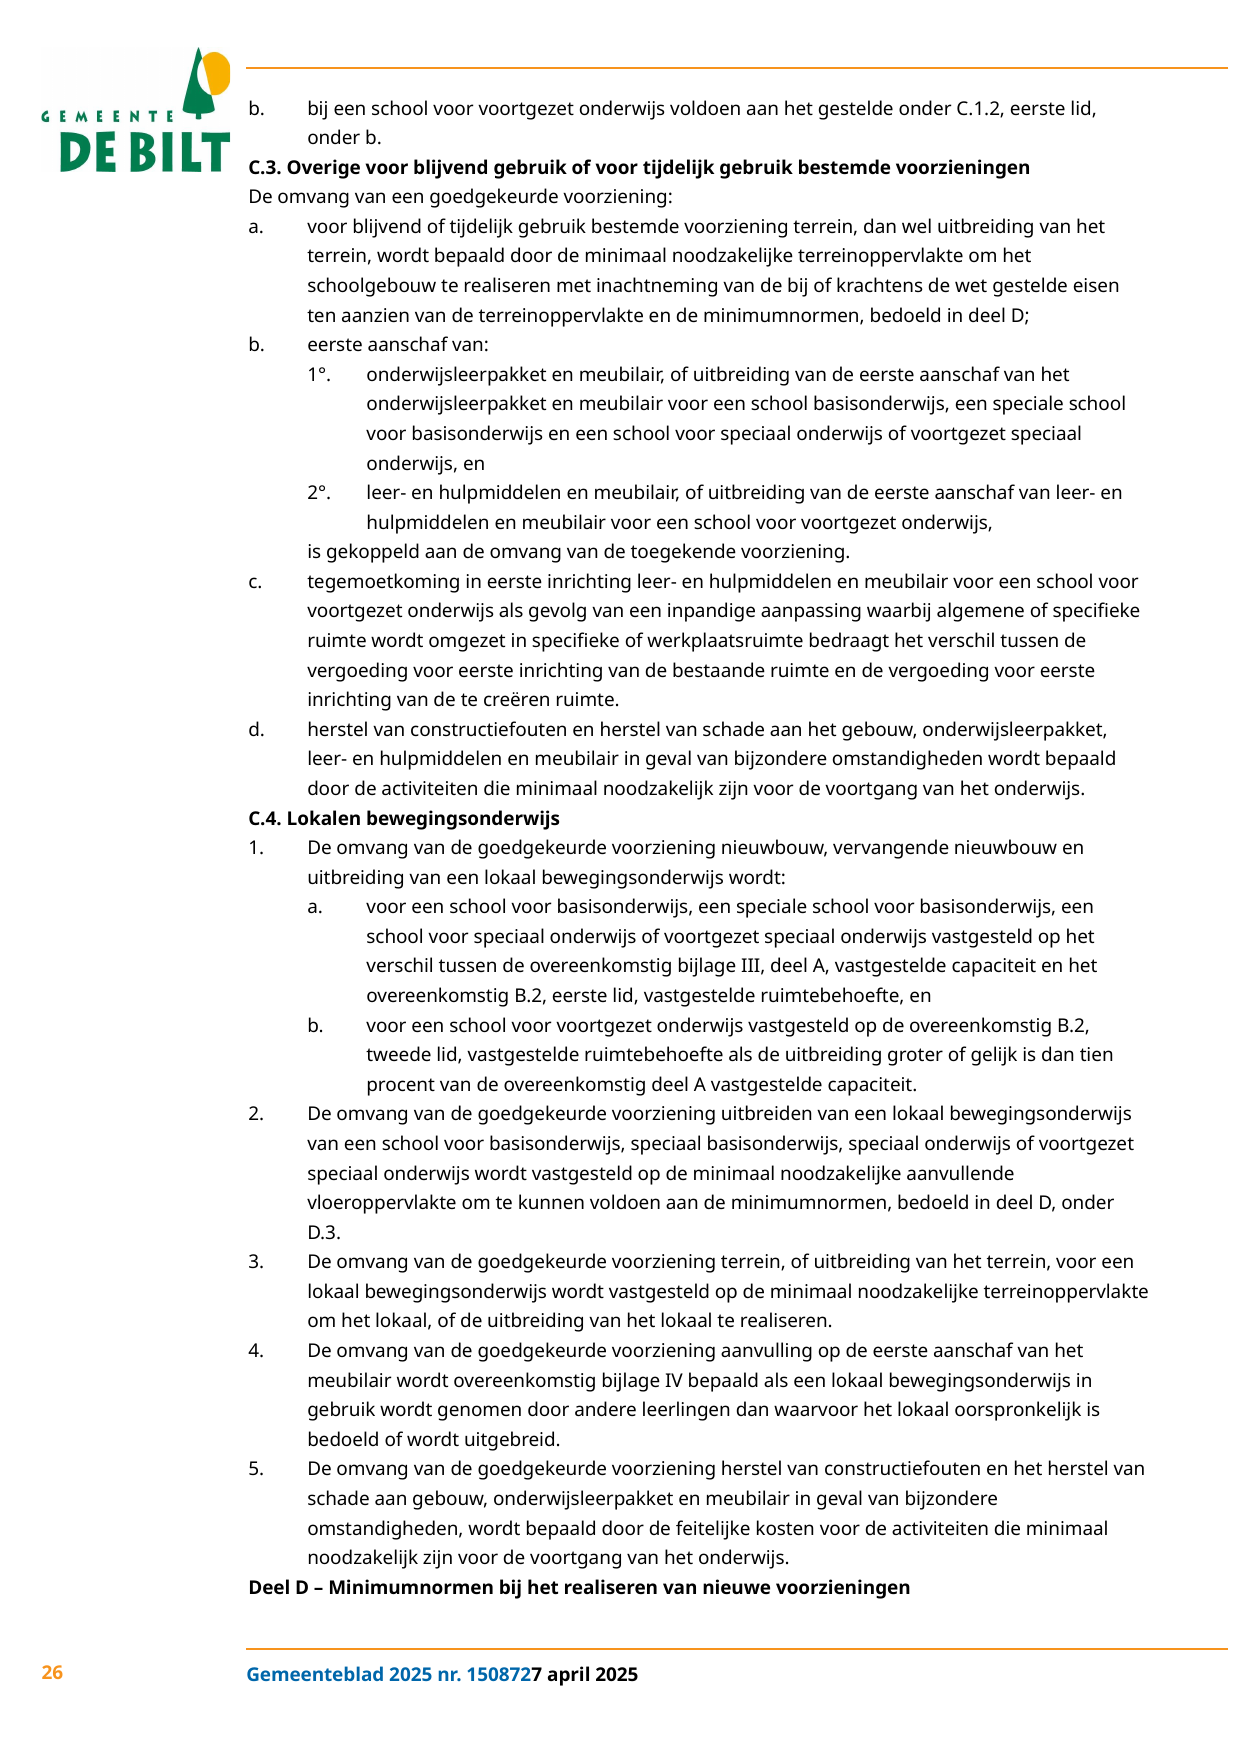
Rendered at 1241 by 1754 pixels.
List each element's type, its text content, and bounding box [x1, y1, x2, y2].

list is gekoppeld aan de omvang van de toegekende voorziening. [248, 538, 1152, 564]
list De omvang van de goedgekeurde voorziening terrein, of uitbreiding van het terrein, voor een lokaal bewegingsonderwijs wordt vastgesteld op de minimaal noodzakelijke terreinoppervlakte om het lokaal, of de uitbreiding van het lokaal te realiseren. [248, 1248, 1152, 1333]
list bij een school voor voortgezet onderwijs voldoen aan het gestelde onder C.1.2, eerste lid, onder b. [248, 95, 1152, 150]
text C.4. Lokalen bewegingsonderwijs [248, 805, 1152, 831]
list voor een school voor voortgezet onderwijs vastgesteld op de overeenkomstig B.2, tweede lid, vastgestelde ruimtebehoefte als de uitbreiding groter of gelijk is dan tien procent van de overeenkomstig deel A vastgestelde capaciteit. [307, 1012, 1152, 1097]
list De omvang van de goedgekeurde voorziening herstel van constructiefouten en het herstel van schade aan gebouw, onderwijsleerpakket en meubilair in geval van bijzondere omstandigheden, wordt bepaald door de feitelijke kosten voor de activiteiten die minimaal noodzakelijk zijn voor de voortgang van het onderwijs. [248, 1456, 1152, 1570]
text C.3. Overige voor blijvend gebruik of voor tijdelijk gebruik bestemde voorzieningen [248, 154, 1152, 180]
list onderwijsleerpakket en meubilair, of uitbreiding van de eerste aanschaf van het onderwijsleerpakket en meubilair voor een school basisonderwijs, een speciale school voor basisonderwijs en een school voor speciaal onderwijs of voortgezet speciaal onderwijs, en [307, 361, 1152, 476]
picture [41, 47, 231, 172]
text De omvang van een goedgekeurde voorziening: [248, 183, 1152, 209]
list voor blijvend of tijdelijk gebruik bestemde voorziening terrein, dan wel uitbreiding van het terrein, wordt bepaald door de minimaal noodzakelijke terreinoppervlakte om het schoolgebouw te realiseren met inachtneming van de bij of krachtens de wet gestelde eisen ten aanzien van de terreinoppervlakte en de minimumnormen, bedoeld in deel D; [248, 213, 1152, 328]
text Deel D – Minimumnormen bij het realiseren van nieuwe voorzieningen [248, 1574, 1152, 1600]
list De omvang van de goedgekeurde voorziening uitbreiden van een lokaal bewegingsonderwijs van een school voor basisonderwijs, speciaal basisonderwijs, speciaal onderwijs of voortgezet speciaal onderwijs wordt vastgesteld op de minimaal noodzakelijke aanvullende vloeroppervlakte om te kunnen voldoen aan de minimumnormen, bedoeld in deel D, onder D.3. [248, 1101, 1152, 1245]
list leer- en hulpmiddelen en meubilair, of uitbreiding van de eerste aanschaf van leer- en hulpmiddelen en meubilair voor een school voor voortgezet onderwijs, [307, 479, 1152, 535]
list herstel van constructiefouten en herstel van schade aan het gebouw, onderwijsleerpakket, leer- en hulpmiddelen en meubilair in geval van bijzondere omstandigheden wordt bepaald door de activiteiten die minimaal noodzakelijk zijn voor de voortgang van het onderwijs. [248, 716, 1152, 801]
list tegemoetkoming in eerste inrichting leer- en hulpmiddelen en meubilair voor een school voor voortgezet onderwijs als gevolg van een inpandige aanpassing waarbij algemene of specifieke ruimte wordt omgezet in specifieke of werkplaatsruimte bedraagt het verschil tussen de vergoeding voor eerste inrichting van de bestaande ruimte en de vergoeding voor eerste inrichting van de te creëren ruimte. [248, 568, 1152, 712]
list voor een school voor basisonderwijs, een speciale school voor basisonderwijs, een school voor speciaal onderwijs of voortgezet speciaal onderwijs vastgesteld op het verschil tussen de overeenkomstig bijlage III, deel A, vastgestelde capaciteit en het overeenkomstig B.2, eerste lid, vastgestelde ruimtebehoefte, en [307, 893, 1152, 1008]
list De omvang van de goedgekeurde voorziening nieuwbouw, vervangende nieuwbouw en uitbreiding van een lokaal bewegingsonderwijs wordt: [248, 834, 1152, 890]
list De omvang van de goedgekeurde voorziening aanvulling op de eerste aanschaf van het meubilair wordt overeenkomstig bijlage IV bepaald als een lokaal bewegingsonderwijs in gebruik wordt genomen door andere leerlingen dan waarvoor het lokaal oorspronkelijk is bedoeld of wordt uitgebreid. [248, 1337, 1152, 1452]
list eerste aanschaf van: [248, 331, 1152, 357]
